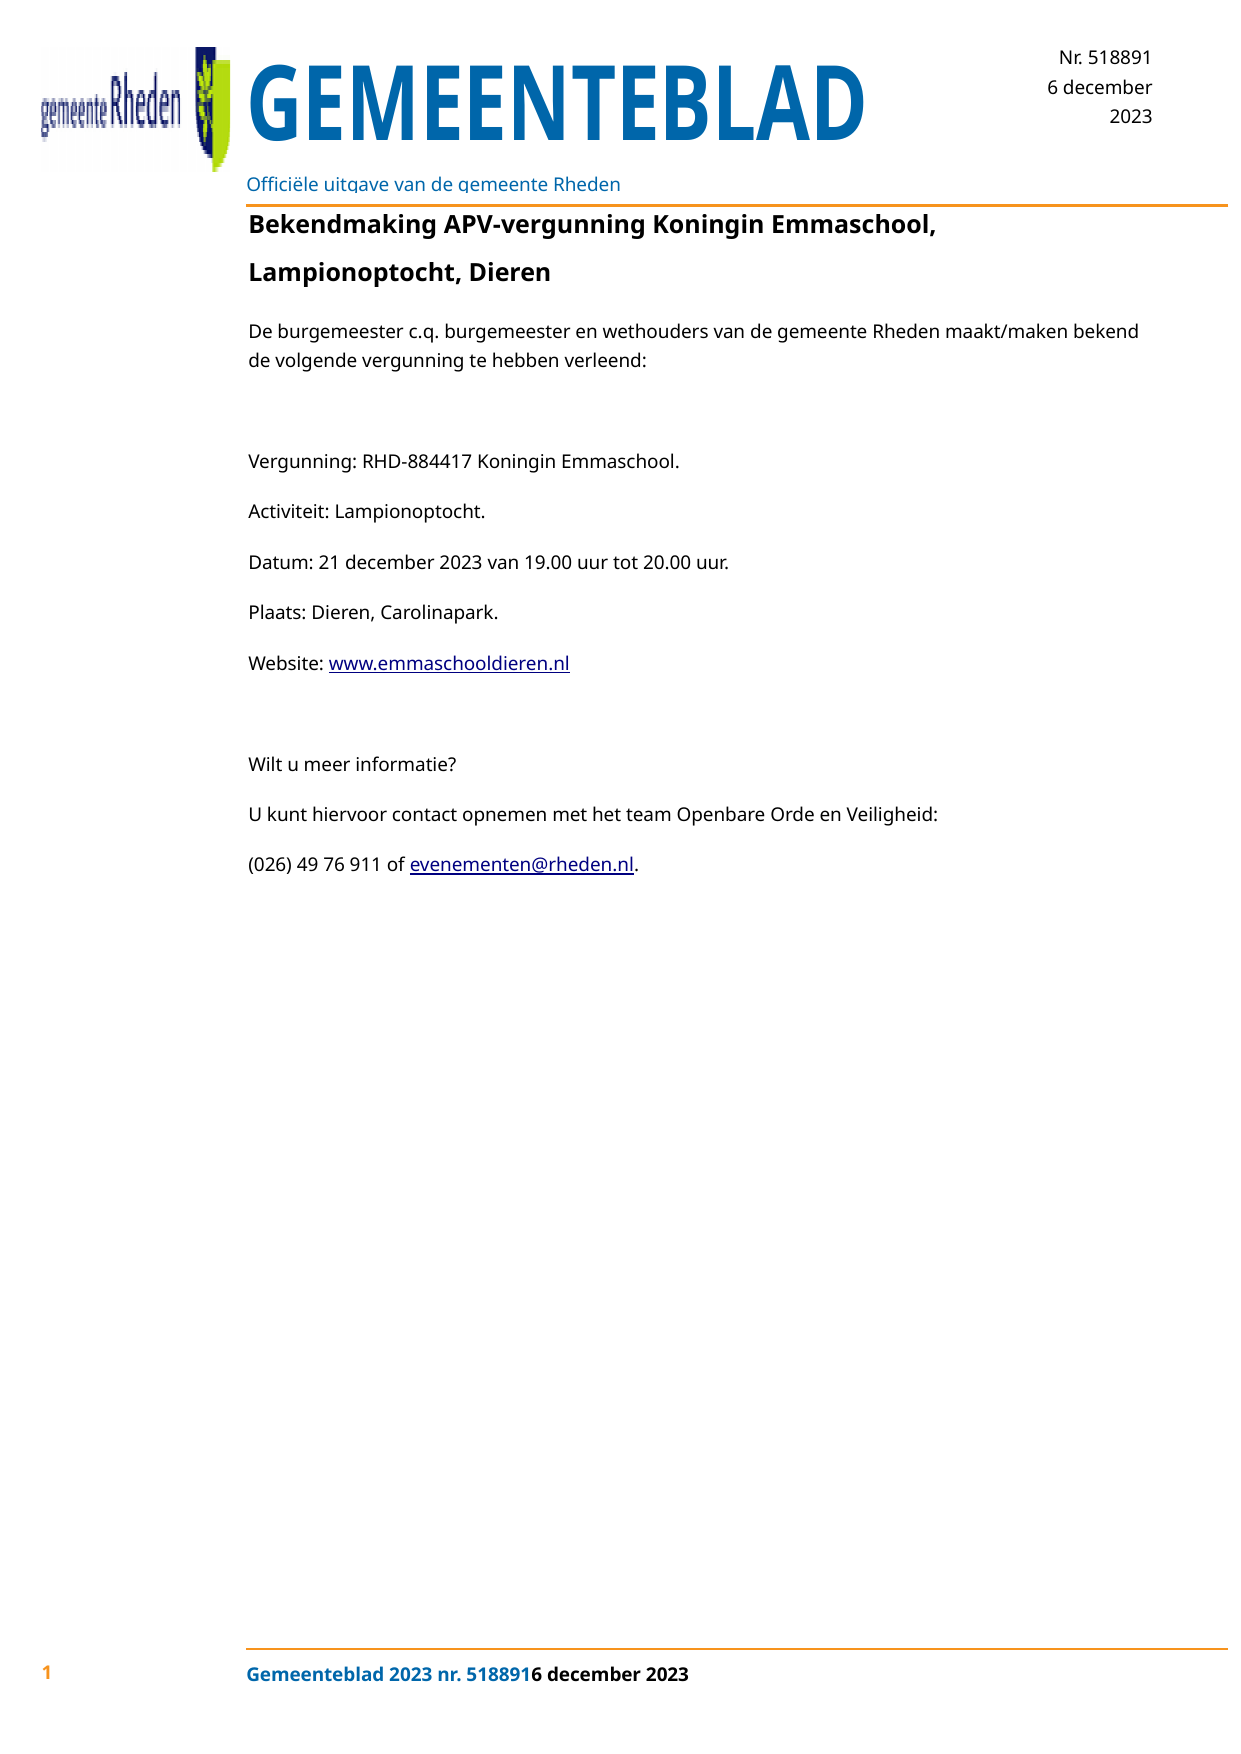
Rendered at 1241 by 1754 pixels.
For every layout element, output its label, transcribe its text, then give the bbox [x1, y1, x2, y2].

text U kunt hiervoor contact opnemen met het team Openbare Orde en Veiligheid: [248, 801, 1152, 827]
picture [41, 47, 231, 172]
text Website: www.emmaschooldieren.nl [248, 650, 1152, 676]
text Datum: 21 december 2023 van 19.00 uur tot 20.00 uur. [248, 549, 1152, 575]
text Bekendmaking APV-vergunning Koningin Emmaschool, Lampionoptocht, Dieren [248, 207, 1152, 288]
text Plaats: Dieren, Carolinapark. [248, 599, 1152, 625]
text Wilt u meer informatie? [248, 751, 1152, 777]
text Vergunning: RHD-884417 Koningin Emmaschool. [248, 448, 1152, 474]
text De burgemeester c.q. burgemeester en wethouders van de gemeente Rheden maakt/maken bekend de volgende vergunning te hebben verleend: [248, 318, 1152, 373]
text Activiteit: Lampionoptocht. [248, 499, 1152, 524]
text (026) 49 76 911 of evenementen@rheden.nl. [248, 852, 1152, 877]
